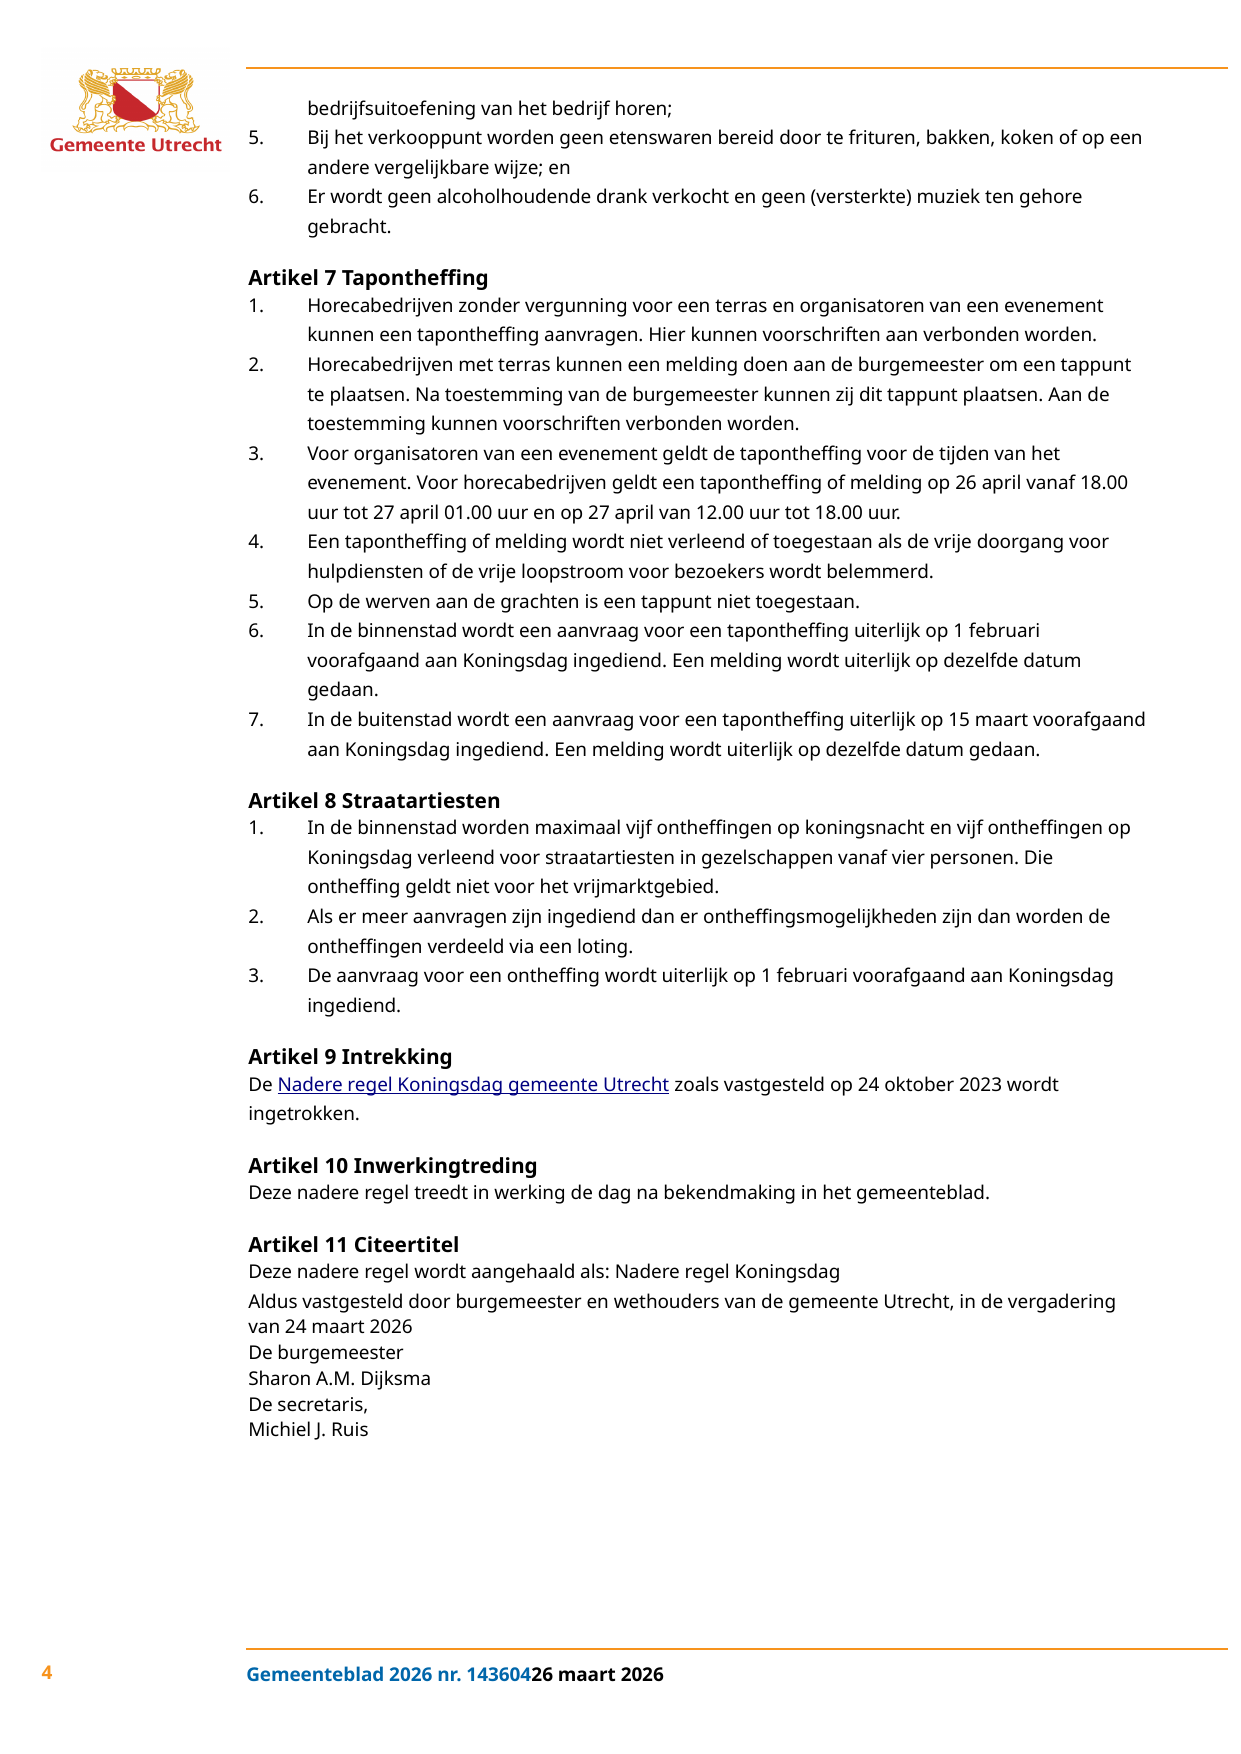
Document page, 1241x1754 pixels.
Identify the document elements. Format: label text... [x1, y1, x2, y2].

list Op de werven aan de grachten is een tappunt niet toegestaan. [248, 588, 1152, 613]
text Deze nadere regel wordt aangehaald als: Nadere regel Koningsdag [248, 1258, 1152, 1284]
text Artikel 9 Intrekking [248, 1042, 1152, 1071]
list In de buitenstad wordt een aanvraag voor een tapontheffing uiterlijk op 15 maart voorafgaand aan Koningsdag ingediend. Een melding wordt uiterlijk op dezelfde datum gedaan. [248, 706, 1152, 761]
list De aanvraag voor een ontheffing wordt uiterlijk op 1 februari voorafgaand aan Koningsdag ingediend. [248, 962, 1152, 1018]
list Er wordt geen alcoholhoudende drank verkocht en geen (versterkte) muziek ten gehore gebracht. [248, 183, 1152, 239]
list bedrijfsuitoefening van het bedrijf horen; [248, 95, 1152, 121]
text De burgemeester [248, 1339, 1152, 1365]
text De Nadere regel Koningsdag gemeente Utrecht zoals vastgesteld op 24 oktober 2023 wordt ingetrokken. [248, 1071, 1152, 1126]
text Artikel 7 Tapontheffing [248, 263, 1152, 292]
list Horecabedrijven met terras kunnen een melding doen aan de burgemeester om een tappunt te plaatsen. Na toestemming van de burgemeester kunnen zij dit tappunt plaatsen. Aan de toestemming kunnen voorschriften verbonden worden. [248, 351, 1152, 436]
text Sharon A.M. Dijksma [248, 1365, 1152, 1391]
list Een tapontheffing of melding wordt niet verleend of toegestaan als de vrije doorgang voor hulpdiensten of de vrije loopstroom voor bezoekers wordt belemmerd. [248, 529, 1152, 584]
picture [41, 47, 231, 172]
text De secretaris, [248, 1391, 1152, 1416]
text Artikel 8 Straatartiesten [248, 786, 1152, 814]
text Michiel J. Ruis [248, 1416, 1152, 1442]
text Artikel 11 Citeertitel [248, 1230, 1152, 1258]
text Aldus vastgesteld door burgemeester en wethouders van de gemeente Utrecht, in de vergadering van 24 maart 2026 [248, 1288, 1152, 1339]
text Artikel 10 Inwerkingtreding [248, 1151, 1152, 1179]
list Bij het verkooppunt worden geen etenswaren bereid door te frituren, bakken, koken of op een andere vergelijkbare wijze; en [248, 124, 1152, 180]
list In de binnenstad wordt een aanvraag voor een tapontheffing uiterlijk op 1 februari voorafgaand aan Koningsdag ingediend. Een melding wordt uiterlijk op dezelfde datum gedaan. [248, 617, 1152, 702]
list Als er meer aanvragen zijn ingediend dan er ontheffingsmogelijkheden zijn dan worden de ontheffingen verdeeld via een loting. [248, 903, 1152, 959]
list Horecabedrijven zonder vergunning voor een terras en organisatoren van een evenement kunnen een tapontheffing aanvragen. Hier kunnen voorschriften aan verbonden worden. [248, 292, 1152, 347]
list Voor organisatoren van een evenement geldt de tapontheffing voor de tijden van het evenement. Voor horecabedrijven geldt een tapontheffing of melding op 26 april vanaf 18.00 uur tot 27 april 01.00 uur en op 27 april van 12.00 uur tot 18.00 uur. [248, 440, 1152, 525]
text Deze nadere regel treedt in werking de dag na bekendmaking in het gemeenteblad. [248, 1179, 1152, 1205]
list In de binnenstad worden maximaal vijf ontheffingen op koningsnacht en vijf ontheffingen op Koningsdag verleend voor straatartiesten in gezelschappen vanaf vier personen. Die ontheffing geldt niet voor het vrijmarktgebied. [248, 814, 1152, 899]
